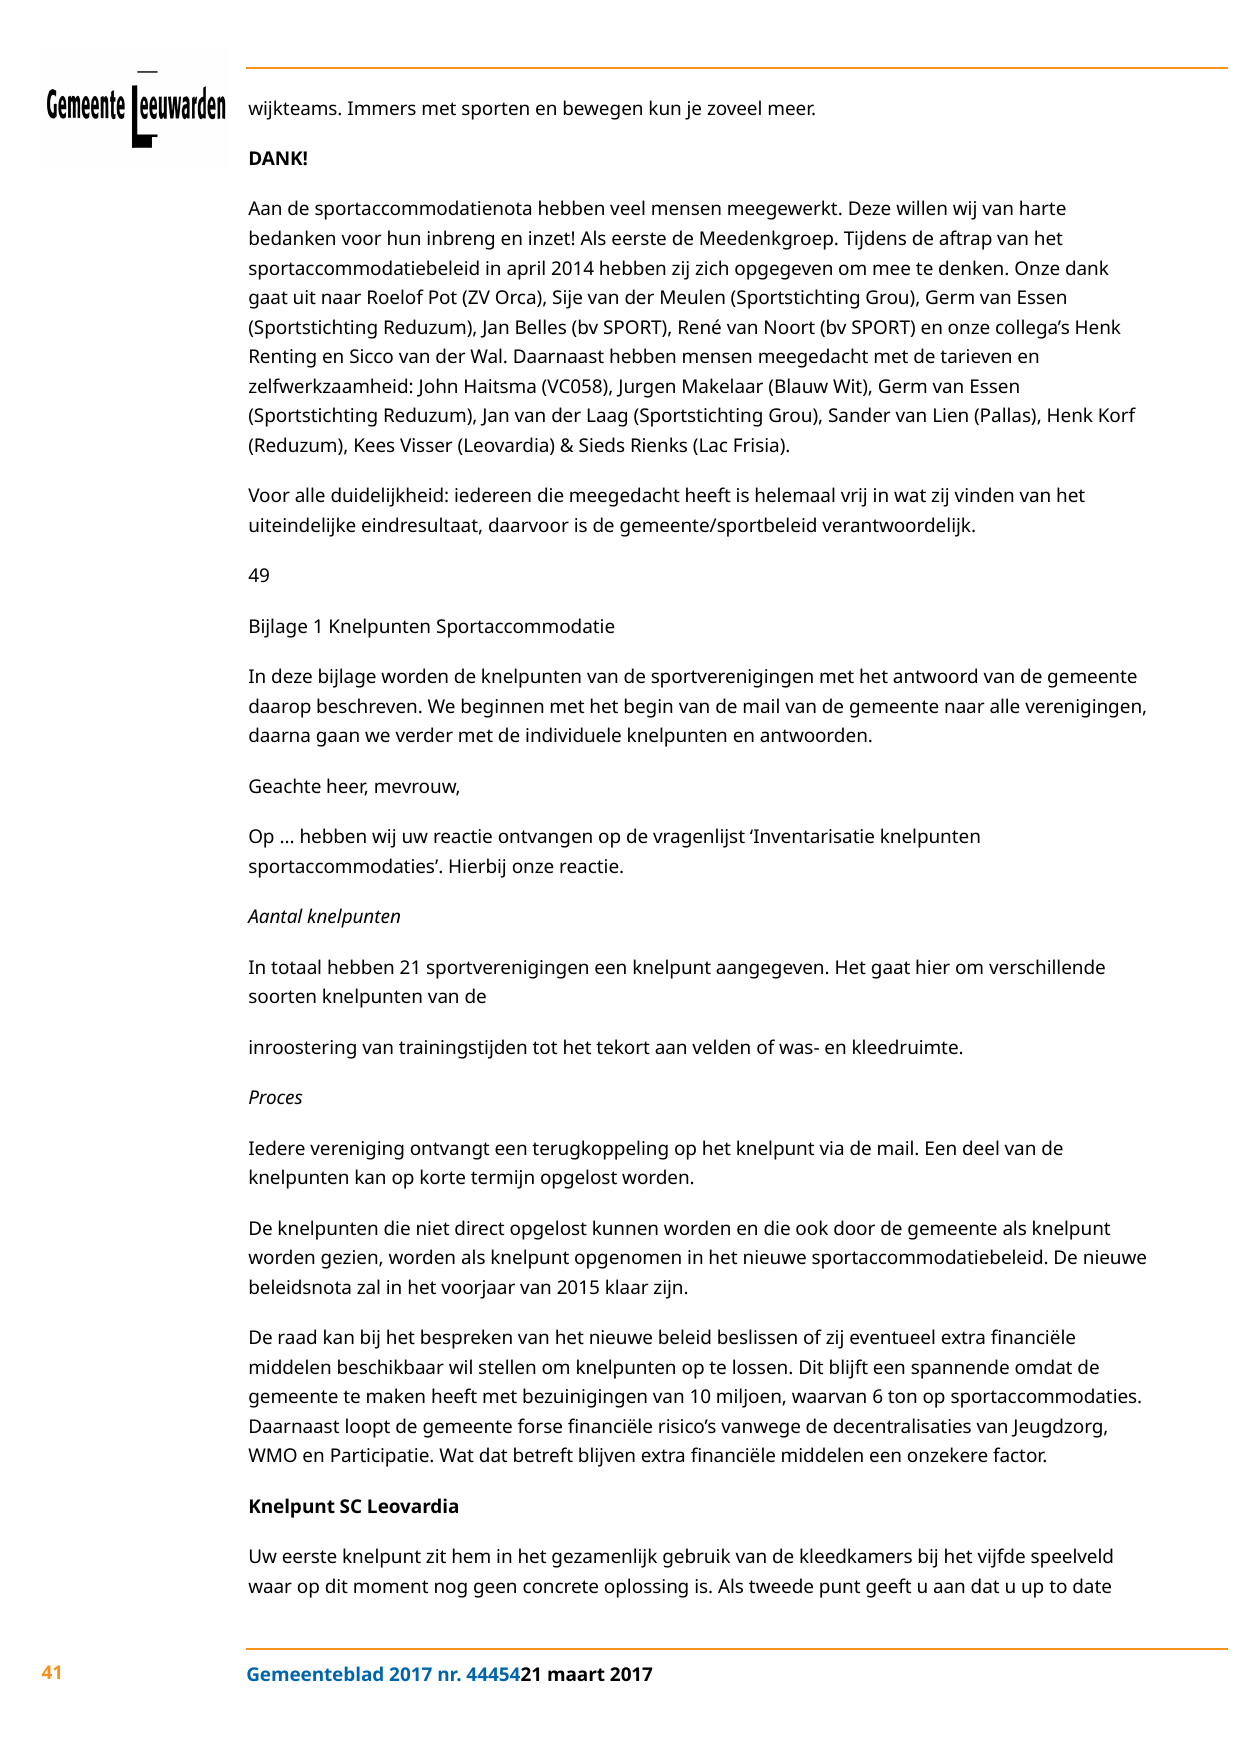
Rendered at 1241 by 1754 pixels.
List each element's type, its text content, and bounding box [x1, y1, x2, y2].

text Aantal knelpunten [248, 903, 1152, 929]
text Bijlage 1 Knelpunten Sportaccommodatie [248, 613, 1152, 639]
text Knelpunt SC Leovardia [248, 1493, 1152, 1519]
text Geachte heer, mevrouw, [248, 773, 1152, 799]
picture [41, 47, 231, 172]
text Op ... hebben wij uw reactie ontvangen op de vragenlijst ‘Inventarisatie knelpunten sportaccommodaties’. Hierbij onze reactie. [248, 823, 1152, 879]
text De raad kan bij het bespreken van het nieuwe beleid beslissen of zij eventueel extra financiële middelen beschikbaar wil stellen om knelpunten op te lossen. Dit blijft een spannende omdat de gemeente te maken heeft met bezuinigingen van 10 miljoen, waarvan 6 ton op sportaccommodaties. Daarnaast loopt de gemeente forse financiële risico’s vanwege de decentralisaties van Jeugdzorg, WMO en Participatie. Wat dat betreft blijven extra financiële middelen een onzekere factor. [248, 1324, 1152, 1468]
text 49 [248, 563, 1152, 588]
text Voor alle duidelijkheid: iedereen die meegedacht heeft is helemaal vrij in wat zij vinden van het uiteindelijke eindresultaat, daarvoor is de gemeente/sportbeleid verantwoordelijk. [248, 483, 1152, 538]
text De knelpunten die niet direct opgelost kunnen worden en die ook door de gemeente als knelpunt worden gezien, worden als knelpunt opgenomen in het nieuwe sportaccommodatiebeleid. De nieuwe beleidsnota zal in het voorjaar van 2015 klaar zijn. [248, 1215, 1152, 1300]
text inroostering van trainingstijden tot het tekort aan velden of was- en kleedruimte. [248, 1034, 1152, 1060]
text In deze bijlage worden de knelpunten van de sportverenigingen met het antwoord van de gemeente daarop beschreven. We beginnen met het begin van de mail van de gemeente naar alle verenigingen, daarna gaan we verder met de individuele knelpunten en antwoorden. [248, 663, 1152, 748]
text DANK! [248, 145, 1152, 171]
text Iedere vereniging ontvangt een terugkoppeling op het knelpunt via de mail. Een deel van de knelpunten kan op korte termijn opgelost worden. [248, 1135, 1152, 1190]
text Uw eerste knelpunt zit hem in het gezamenlijk gebruik van de kleedkamers bij het vijfde speelveld waar op dit moment nog geen concrete oplossing is. Als tweede punt geeft u aan dat u up to date [248, 1543, 1152, 1599]
text In totaal hebben 21 sportverenigingen een knelpunt aangegeven. Het gaat hier om verschillende soorten knelpunten van de [248, 954, 1152, 1009]
text wijkteams. Immers met sporten en bewegen kun je zoveel meer. [248, 95, 1152, 121]
text Proces [248, 1084, 1152, 1110]
text Aan de sportaccommodatienota hebben veel mensen meegewerkt. Deze willen wij van harte bedanken voor hun inbreng en inzet! Als eerste de Meedenkgroep. Tijdens de aftrap van het sportaccommodatiebeleid in april 2014 hebben zij zich opgegeven om mee te denken. Onze dank gaat uit naar Roelof Pot (ZV Orca), Sije van der Meulen (Sportstichting Grou), Germ van Essen (Sportstichting Reduzum), Jan Belles (bv SPORT), René van Noort (bv SPORT) en onze collega’s Henk Renting en Sicco van der Wal. Daarnaast hebben mensen meegedacht met de tarieven en zelfwerkzaamheid: John Haitsma (VC058), Jurgen Makelaar (Blauw Wit), Germ van Essen (Sportstichting Reduzum), Jan van der Laag (Sportstichting Grou), Sander van Lien (Pallas), Henk Korf (Reduzum), Kees Visser (Leovardia) & Sieds Rienks (Lac Frisia). [248, 196, 1152, 458]
